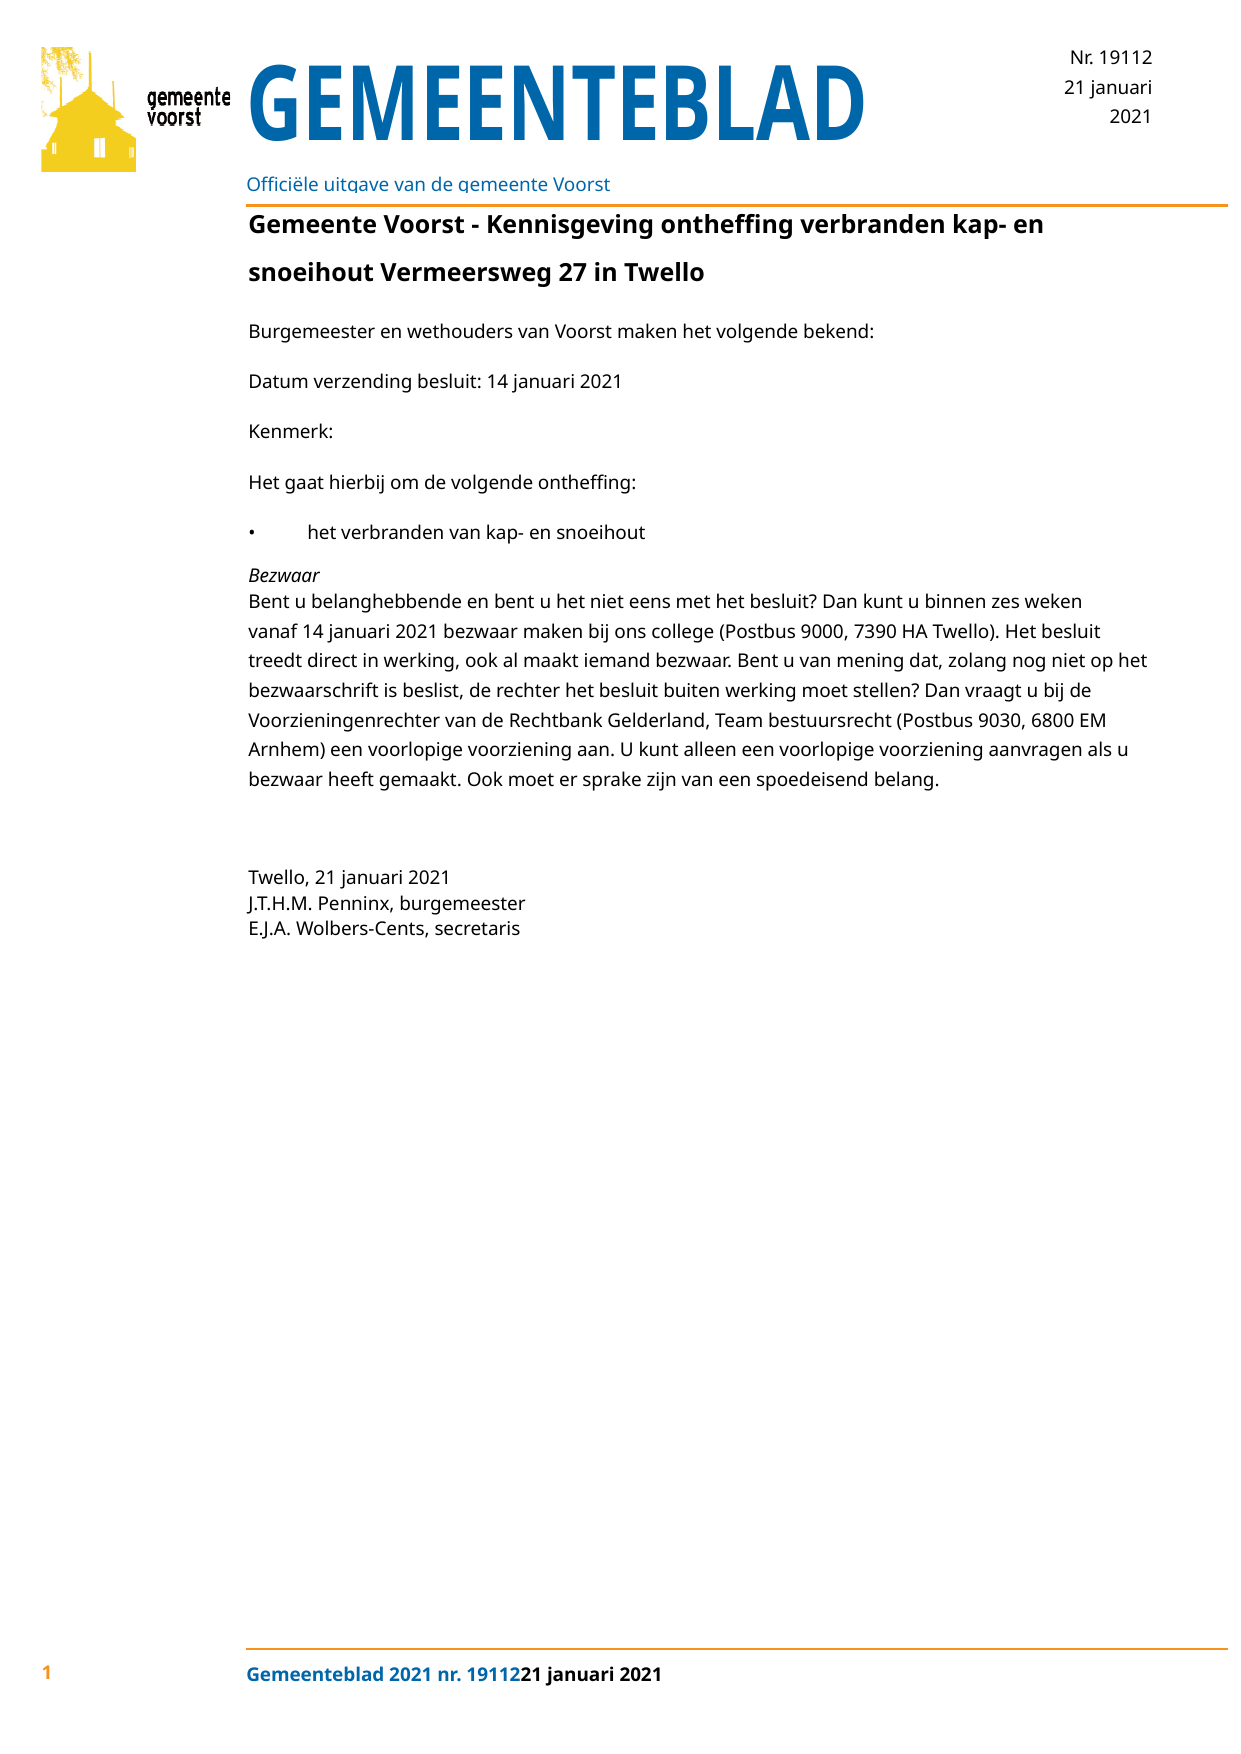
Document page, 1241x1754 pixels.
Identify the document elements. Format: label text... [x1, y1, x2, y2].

picture [41, 47, 231, 172]
text Het gaat hierbij om de volgende ontheffing: [248, 469, 1152, 495]
text Gemeente Voorst - Kennisgeving ontheffing verbranden kap- en snoeihout Vermeersweg 27 in Twello [248, 207, 1152, 288]
text Bezwaar [248, 563, 1152, 588]
text Burgemeester en wethouders van Voorst maken het volgende bekend: [248, 318, 1152, 344]
text Bent u belanghebbende en bent u het niet eens met het besluit? Dan kunt u binnen zes weken vanaf 14 januari 2021 bezwaar maken bij ons college (Postbus 9000, 7390 HA Twello). Het besluit treedt direct in werking, ook al maakt iemand bezwaar. Bent u van mening dat, zolang nog niet op het bezwaarschrift is beslist, de rechter het besluit buiten werking moet stellen? Dan vraagt u bij de Voorzieningenrechter van de Rechtbank Gelderland, Team bestuursrecht (Postbus 9030, 6800 EM Arnhem) een voorlopige voorziening aan. U kunt alleen een voorlopige voorziening aanvragen als u bezwaar heeft gemaakt. Ook moet er sprake zijn van een spoedeisend belang. [248, 588, 1152, 792]
text Kenmerk: [248, 419, 1152, 444]
text E.J.A. Wolbers-Cents, secretaris [248, 916, 1152, 941]
list het verbranden van kap- en snoeihout [248, 519, 1152, 545]
text Datum verzending besluit: 14 januari 2021 [248, 368, 1152, 394]
text Twello, 21 januari 2021 [248, 864, 1152, 890]
text J.T.H.M. Penninx, burgemeester [248, 890, 1152, 916]
